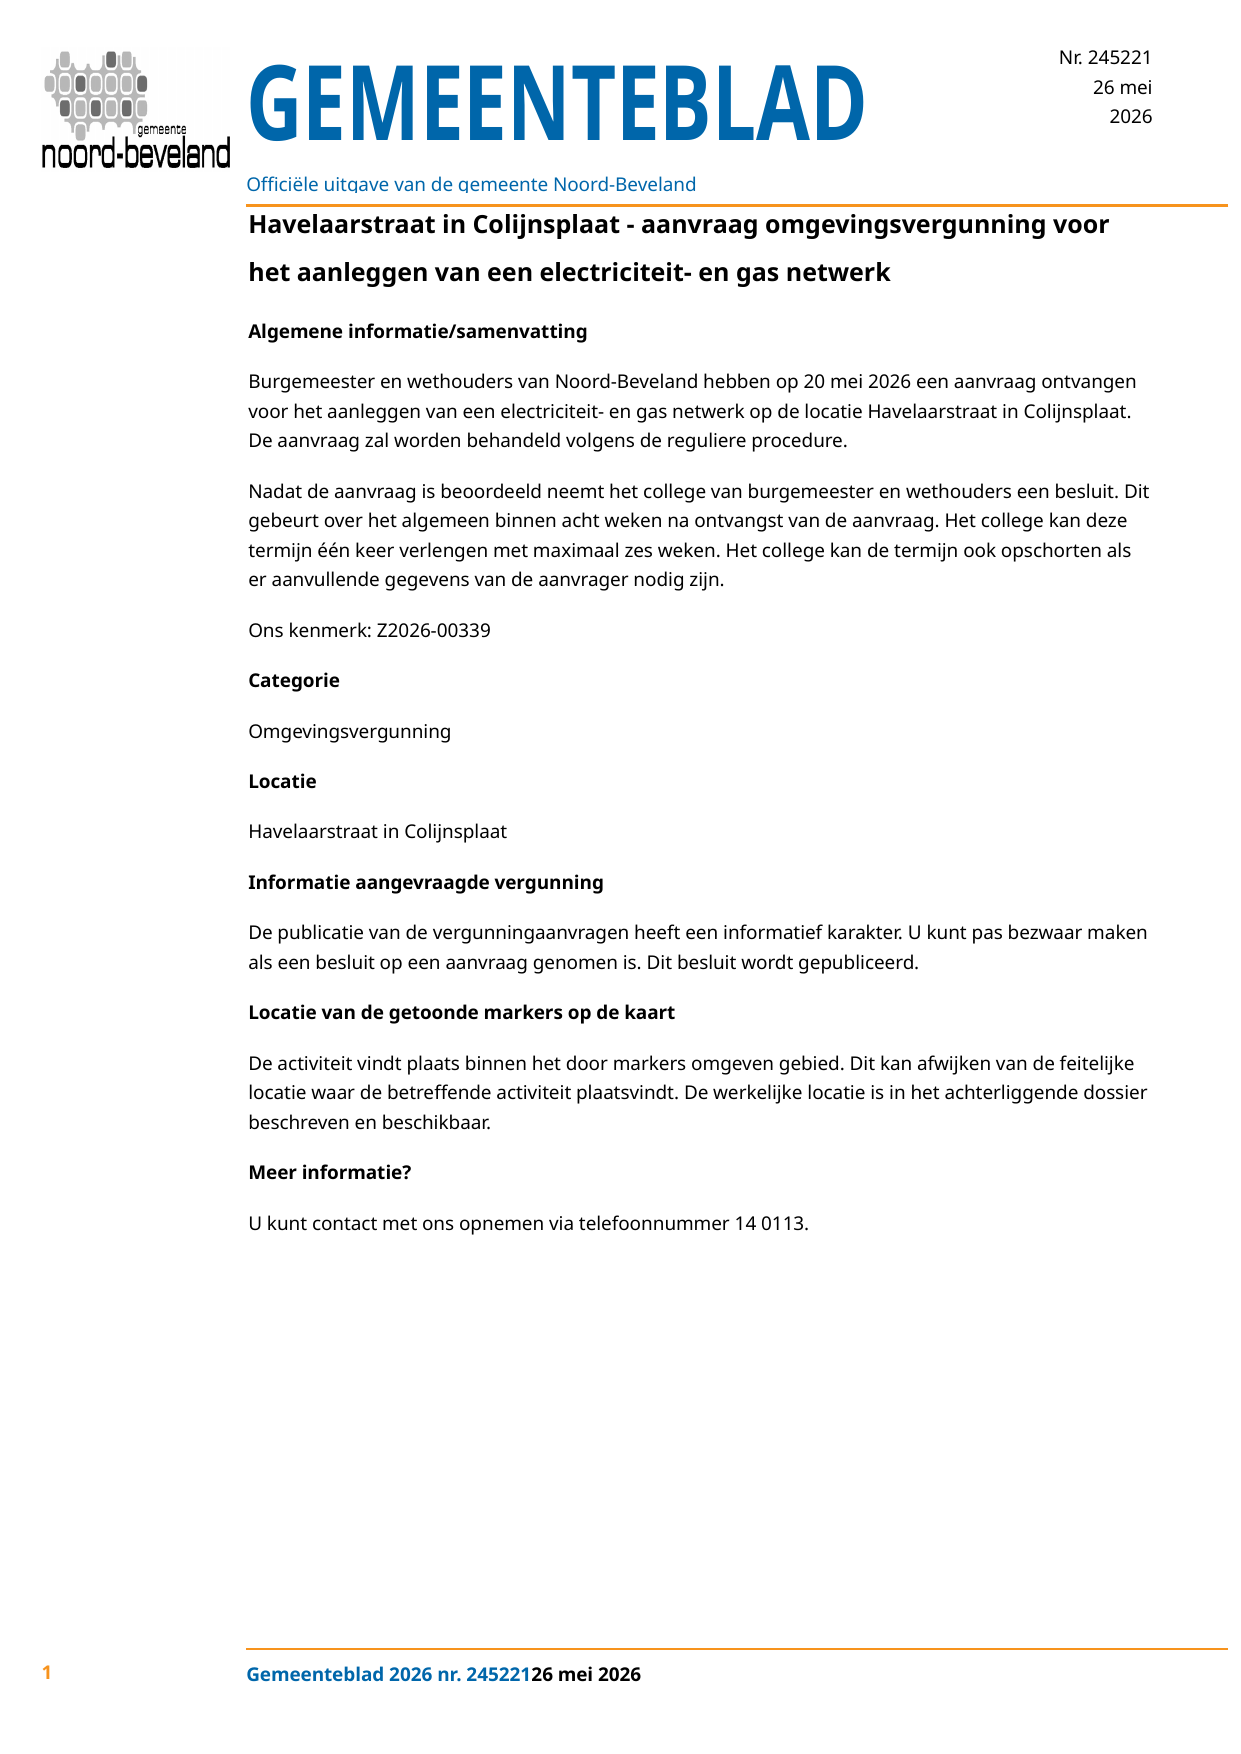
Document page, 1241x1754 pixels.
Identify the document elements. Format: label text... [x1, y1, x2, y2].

text Locatie van de getoonde markers op de kaart [248, 999, 1152, 1025]
text Nadat de aanvraag is beoordeeld neemt het college van burgemeester en wethouders een besluit. Dit gebeurt over het algemeen binnen acht weken na ontvangst van de aanvraag. Het college kan deze termijn één keer verlengen met maximaal zes weken. Het college kan de termijn ook opschorten als er aanvullende gegevens van de aanvrager nodig zijn. [248, 478, 1152, 592]
text Algemene informatie/samenvatting [248, 318, 1152, 344]
text Informatie aangevraagde vergunning [248, 869, 1152, 895]
text Categorie [248, 667, 1152, 693]
text Locatie [248, 768, 1152, 794]
text Burgemeester en wethouders van Noord-Beveland hebben op 20 mei 2026 een aanvraag ontvangen voor het aanleggen van een electriciteit- en gas netwerk op de locatie Havelaarstraat in Colijnsplaat. De aanvraag zal worden behandeld volgens de reguliere procedure. [248, 368, 1152, 453]
picture [41, 47, 231, 172]
text Havelaarstraat in Colijnsplaat - aanvraag omgevingsvergunning voor het aanleggen van een electriciteit- en gas netwerk [248, 207, 1152, 288]
text Ons kenmerk: Z2026-00339 [248, 617, 1152, 643]
text De activiteit vindt plaats binnen het door markers omgeven gebied. Dit kan afwijken van de feitelijke locatie waar de betreffende activiteit plaatsvindt. De werkelijke locatie is in het achterliggende dossier beschreven en beschikbaar. [248, 1050, 1152, 1135]
text De publicatie van de vergunningaanvragen heeft een informatief karakter. U kunt pas bezwaar maken als een besluit op een aanvraag genomen is. Dit besluit wordt gepubliceerd. [248, 919, 1152, 975]
text Omgevingsvergunning [248, 718, 1152, 744]
text Havelaarstraat in Colijnsplaat [248, 819, 1152, 844]
text U kunt contact met ons opnemen via telefoonnummer 14 0113. [248, 1210, 1152, 1236]
text Meer informatie? [248, 1159, 1152, 1185]
